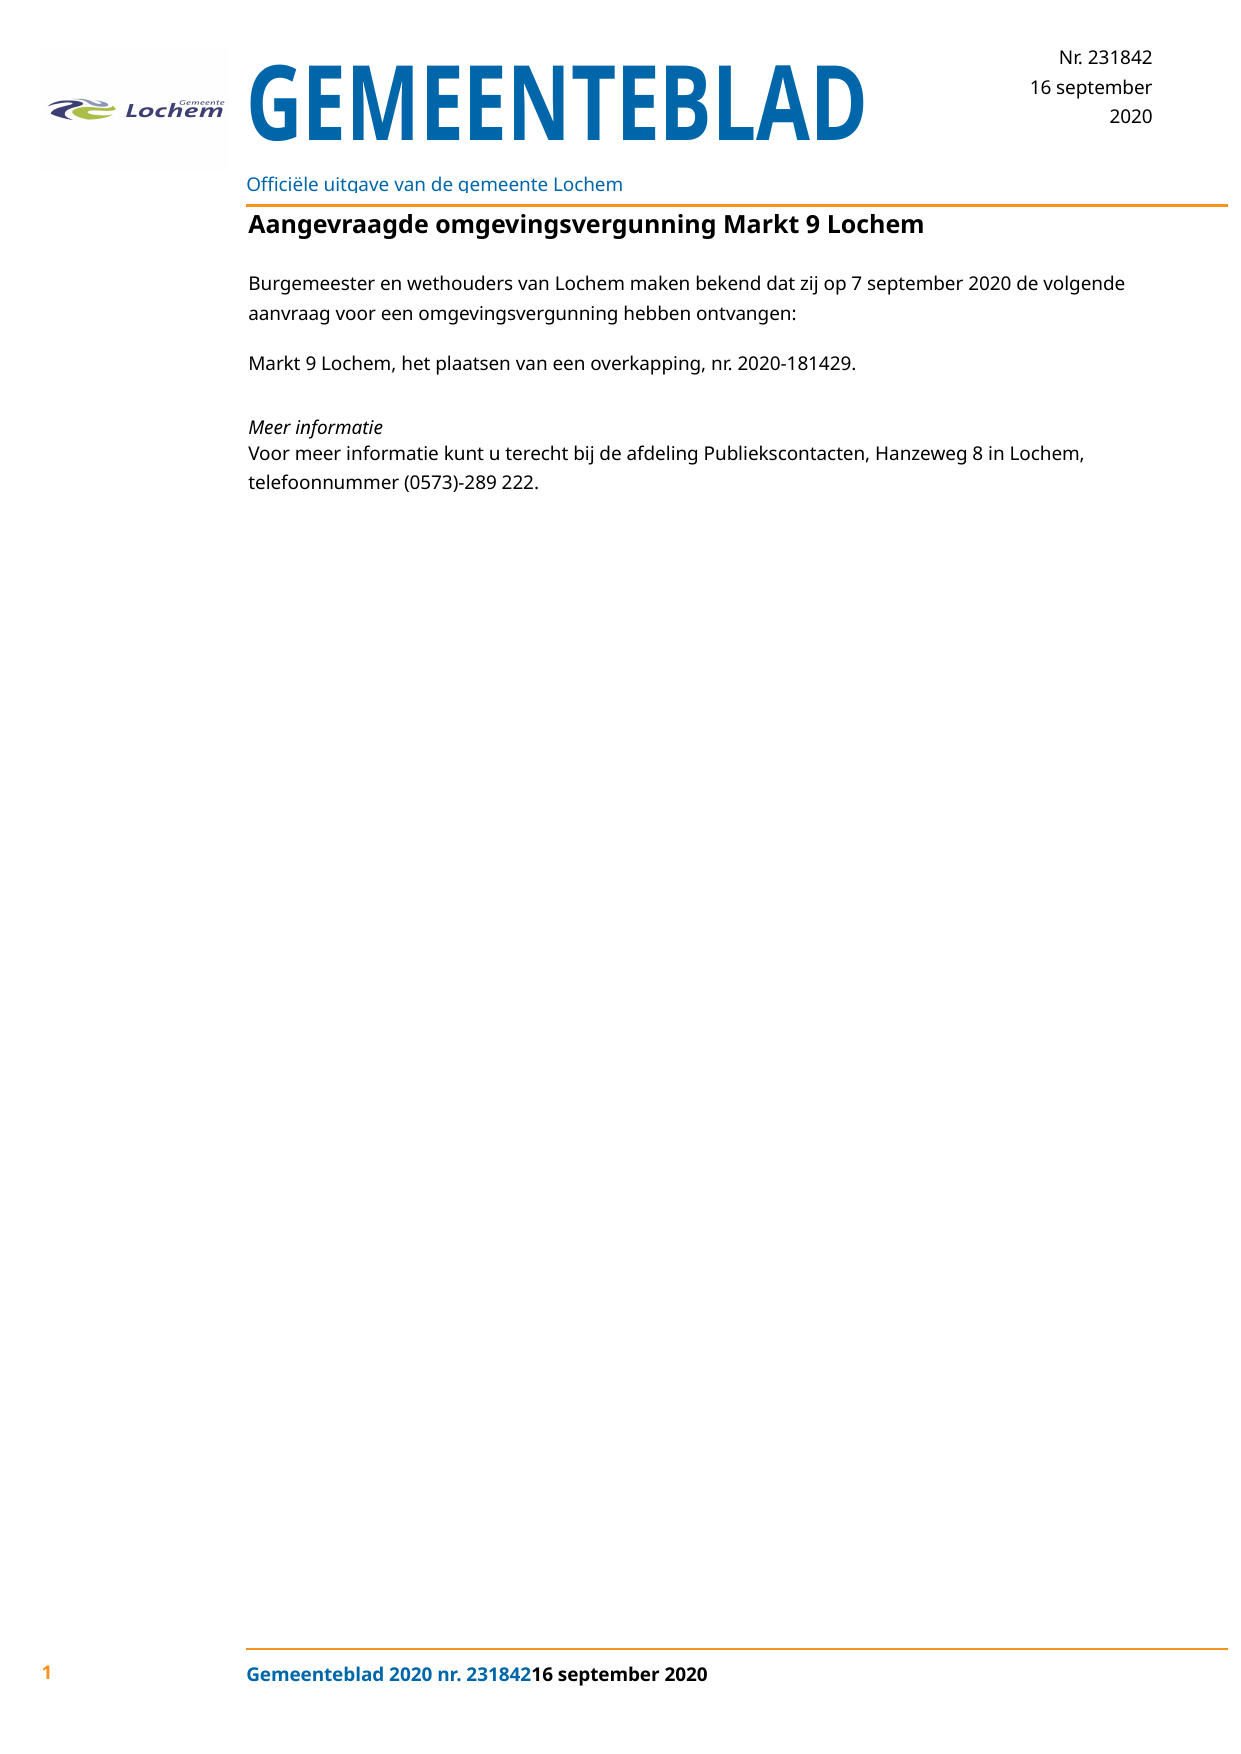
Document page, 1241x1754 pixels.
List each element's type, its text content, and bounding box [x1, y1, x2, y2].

text Burgemeester en wethouders van Lochem maken bekend dat zij op 7 september 2020 de volgende aanvraag voor een omgevingsvergunning hebben ontvangen: [248, 270, 1152, 326]
text Meer informatie [248, 414, 1152, 440]
text Voor meer informatie kunt u terecht bij de afdeling Publiekscontacten, Hanzeweg 8 in Lochem, telefoonnummer (0573)-289 222. [248, 440, 1152, 495]
text Markt 9 Lochem, het plaatsen van een overkapping, nr. 2020-181429. [248, 350, 1152, 376]
text Aangevraagde omgevingsvergunning Markt 9 Lochem [248, 207, 1152, 241]
picture [41, 47, 231, 172]
